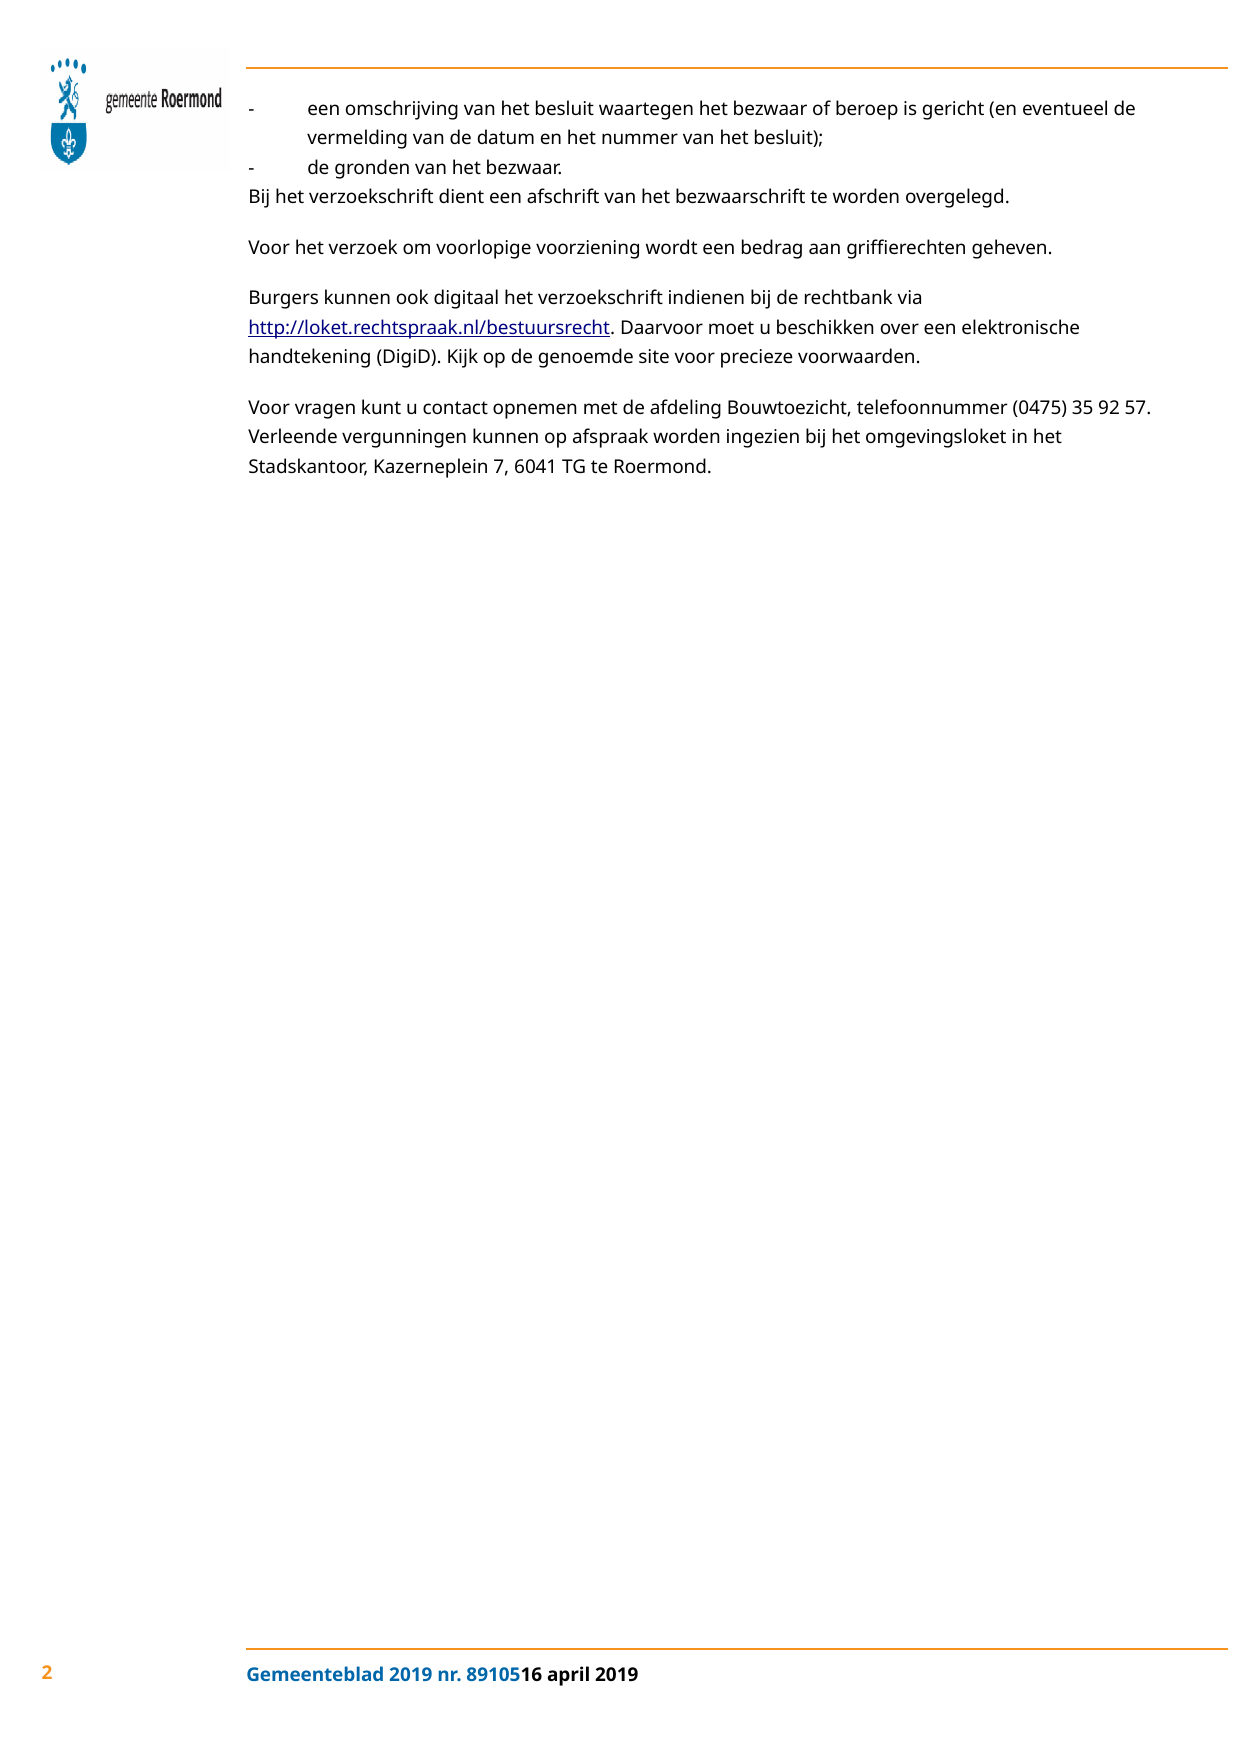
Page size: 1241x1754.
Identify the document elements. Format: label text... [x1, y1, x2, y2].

text Voor het verzoek om voorlopige voorziening wordt een bedrag aan griffierechten geheven. [248, 234, 1152, 260]
list een omschrijving van het besluit waartegen het bezwaar of beroep is gericht (en eventueel de vermelding van de datum en het nummer van het besluit); [248, 95, 1152, 150]
text Bij het verzoekschrift dient een afschrift van het bezwaarschrift te worden overgelegd. [248, 183, 1152, 209]
text Voor vragen kunt u contact opnemen met de afdeling Bouwtoezicht, telefoonnummer (0475) 35 92 57. Verleende vergunningen kunnen op afspraak worden ingezien bij het omgevingsloket in het Stadskantoor, Kazerneplein 7, 6041 TG te Roermond. [248, 394, 1152, 479]
picture [41, 47, 231, 172]
list de gronden van het bezwaar. [248, 154, 1152, 180]
text Burgers kunnen ook digitaal het verzoekschrift indienen bij de rechtbank via http://loket.rechtspraak.nl/bestuursrecht. Daarvoor moet u beschikken over een elektronische handtekening (DigiD). Kijk op de genoemde site voor precieze voorwaarden. [248, 284, 1152, 369]
